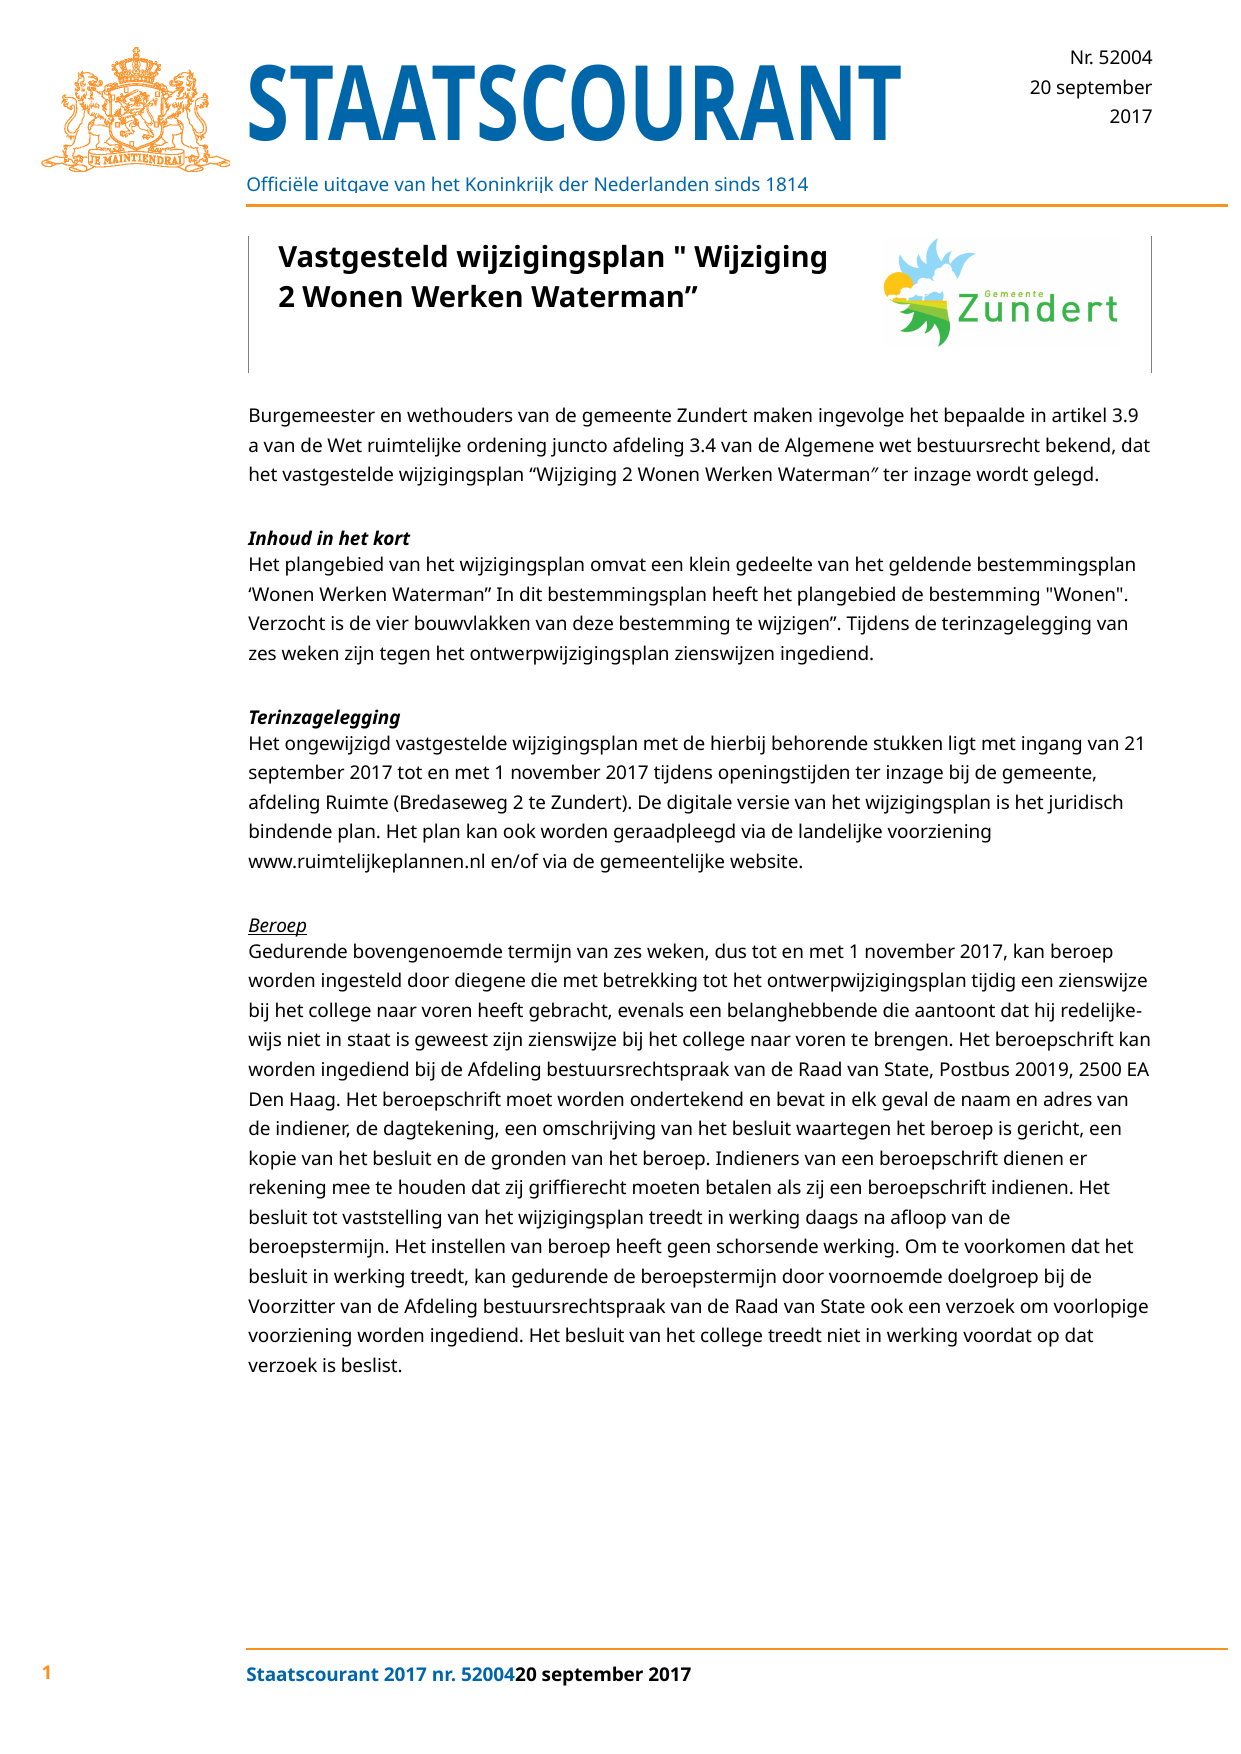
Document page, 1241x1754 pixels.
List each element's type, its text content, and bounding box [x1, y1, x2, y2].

text Burgemeester en wethouders van de gemeente Zundert maken ingevolge het bepaalde in artikel 3.9 a van de Wet ruimtelijke ordening juncto afdeling 3.4 van de Algemene wet bestuursrecht bekend, dat het vastgestelde wijzigingsplan “Wijziging 2 Wonen Werken Waterman″ ter inzage wordt gelegd. [248, 402, 1152, 487]
text Inhoud in het kort [248, 526, 1152, 551]
table_header Vastgesteld wijzigingsplan " Wijziging 2 Wonen Werken Waterman” [249, 236, 850, 373]
text Het ongewijzigd vastgestelde wijzigingsplan met de hierbij behorende stukken ligt met ingang van 21 september 2017 tot en met 1 november 2017 tijdens openingstijden ter inzage bij de gemeente, afdeling Ruimte (Bredaseweg 2 te Zundert). De digitale versie van het wijzigingsplan is het juridisch bindende plan. Het plan kan ook worden geraadpleegd via de landelijke voorziening www.ruimtelijkeplannen.nl en/of via de gemeentelijke website. [248, 730, 1152, 874]
text Beroep [248, 912, 1152, 938]
picture [41, 47, 231, 172]
text Het plangebied van het wijzigingsplan omvat een klein gedeelte van het geldende bestemmingsplan ‘Wonen Werken Waterman” In dit bestemmingsplan heeft het plangebied de bestemming "Wonen". Verzocht is de vier bouwvlakken van deze bestemming te wijzigen”. Tijdens de terinzagelegging van zes weken zijn tegen het ontwerpwijzigingsplan zienswijzen ingediend. [248, 551, 1152, 666]
text Terinzagelegging [248, 704, 1152, 730]
table_header [850, 236, 1151, 373]
picture [882, 236, 1119, 348]
text Gedurende bovengenoemde termijn van zes weken, dus tot en met 1 november 2017, kan beroep worden ingesteld door diegene die met betrekking tot het ontwerpwijzigingsplan tijdig een zienswijze bij het college naar voren heeft gebracht, evenals een belanghebbende die aantoont dat hij redelijke-wijs niet in staat is geweest zijn zienswijze bij het college naar voren te brengen. Het beroepschrift kan worden ingediend bij de Afdeling bestuursrechtspraak van de Raad van State, Postbus 20019, 2500 EA Den Haag. Het beroepschrift moet worden ondertekend en bevat in elk geval de naam en adres van de indiener, de dagtekening, een omschrijving van het besluit waartegen het beroep is gericht, een kopie van het besluit en de gronden van het beroep. Indieners van een beroepschrift dienen er rekening mee te houden dat zij griffierecht moeten betalen als zij een beroepschrift indienen. Het besluit tot vaststelling van het wijzigingsplan treedt in werking daags na afloop van de beroepstermijn. Het instellen van beroep heeft geen schorsende werking. Om te voorkomen dat het besluit in werking treedt, kan gedurende de beroepstermijn door voornoemde doelgroep bij de Voorzitter van de Afdeling bestuursrechtspraak van de Raad van State ook een verzoek om voorlopige voorziening worden ingediend. Het besluit van het college treedt niet in werking voordat op dat verzoek is beslist. [248, 938, 1152, 1378]
